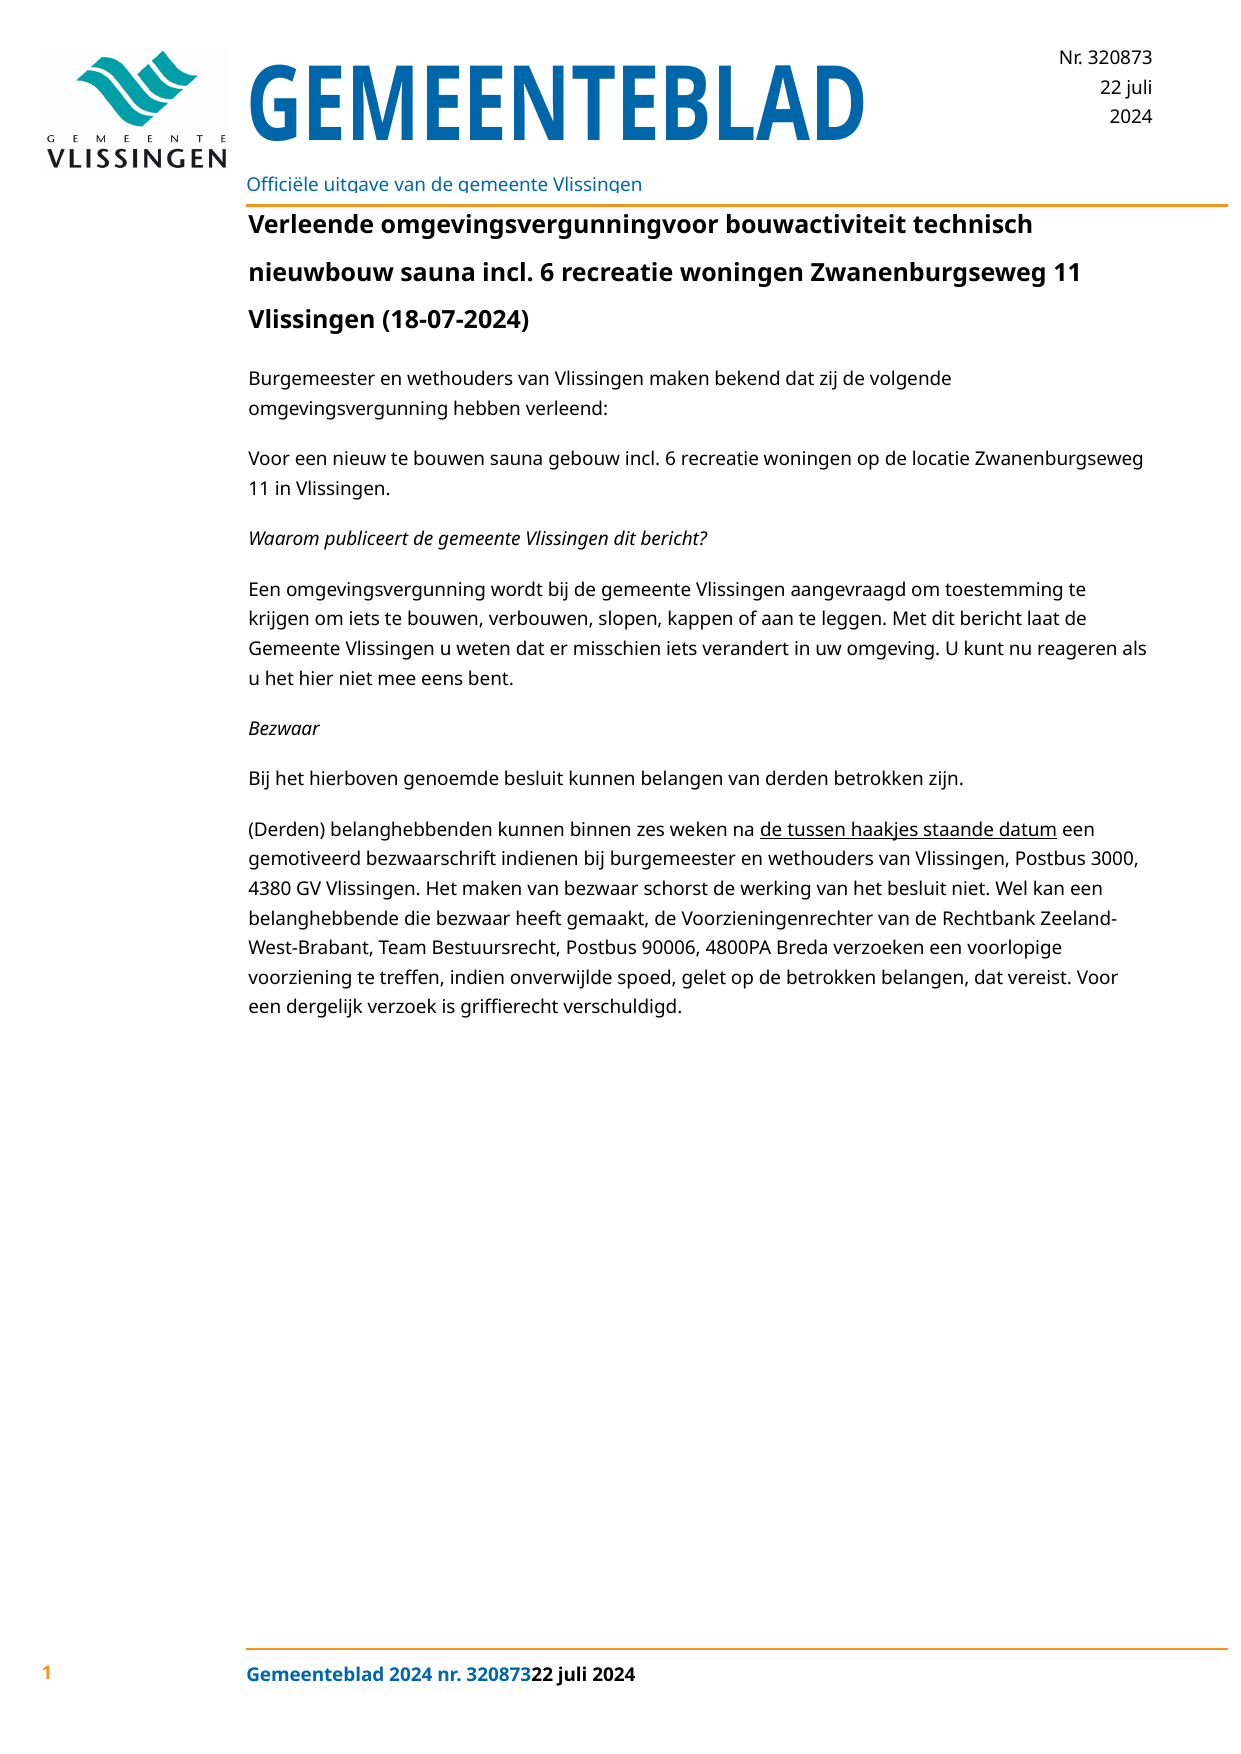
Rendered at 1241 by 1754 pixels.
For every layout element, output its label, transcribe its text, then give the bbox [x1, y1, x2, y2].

text Bezwaar [248, 715, 1152, 741]
text (Derden) belanghebbenden kunnen binnen zes weken na de tussen haakjes staande datum een gemotiveerd bezwaarschrift indienen bij burgemeester en wethouders van Vlissingen, Postbus 3000, 4380 GV Vlissingen. Het maken van bezwaar schorst de werking van het besluit niet. Wel kan een belanghebbende die bezwaar heeft gemaakt, de Voorzieningenrechter van de Rechtbank Zeeland-West-Brabant, Team Bestuursrecht, Postbus 90006, 4800PA Breda verzoeken een voorlopige voorziening te treffen, indien onverwijlde spoed, gelet op de betrokken belangen, dat vereist. Voor een dergelijk verzoek is griffierecht verschuldigd. [248, 816, 1152, 1019]
text Verleende omgevingsvergunningvoor bouwactiviteit technisch nieuwbouw sauna incl. 6 recreatie woningen Zwanenburgseweg 11 Vlissingen (18-07-2024) [248, 207, 1152, 336]
text Waarom publiceert de gemeente Vlissingen dit bericht? [248, 526, 1152, 551]
text Voor een nieuw te bouwen sauna gebouw incl. 6 recreatie woningen op de locatie Zwanenburgseweg 11 in Vlissingen. [248, 446, 1152, 501]
text Een omgevingsvergunning wordt bij de gemeente Vlissingen aangevraagd om toestemming te krijgen om iets te bouwen, verbouwen, slopen, kappen of aan te leggen. Met dit bericht laat de Gemeente Vlissingen u weten dat er misschien iets verandert in uw omgeving. U kunt nu reageren als u het hier niet mee eens bent. [248, 576, 1152, 690]
text Burgemeester en wethouders van Vlissingen maken bekend dat zij de volgende omgevingsvergunning hebben verleend: [248, 366, 1152, 421]
picture [41, 47, 231, 172]
text Bij het hierboven genoemde besluit kunnen belangen van derden betrokken zijn. [248, 766, 1152, 791]
